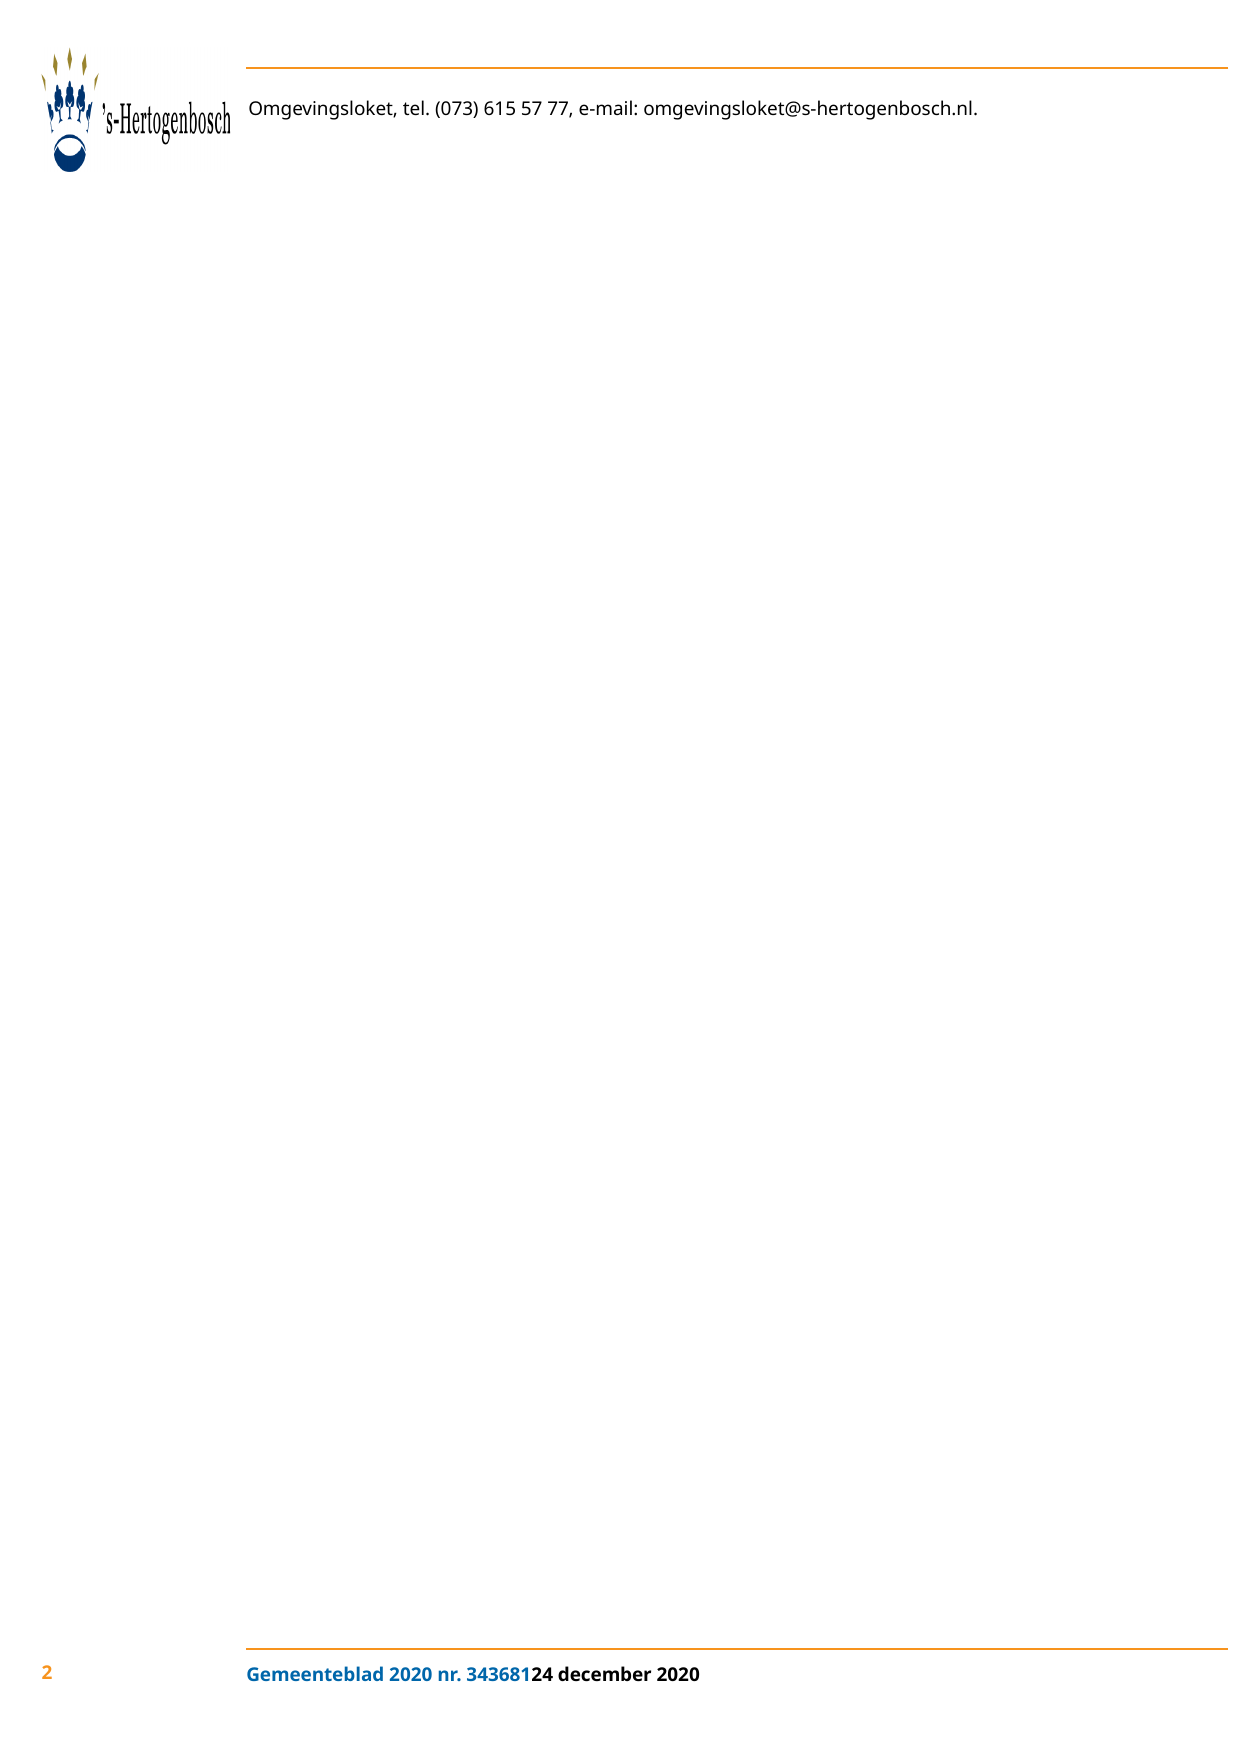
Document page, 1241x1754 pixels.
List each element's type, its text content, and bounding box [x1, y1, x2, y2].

picture [41, 47, 231, 172]
text Omgevingsloket, tel. (073) 615 57 77, e-mail: omgevingsloket@s-hertogenbosch.nl. [248, 95, 1152, 121]
